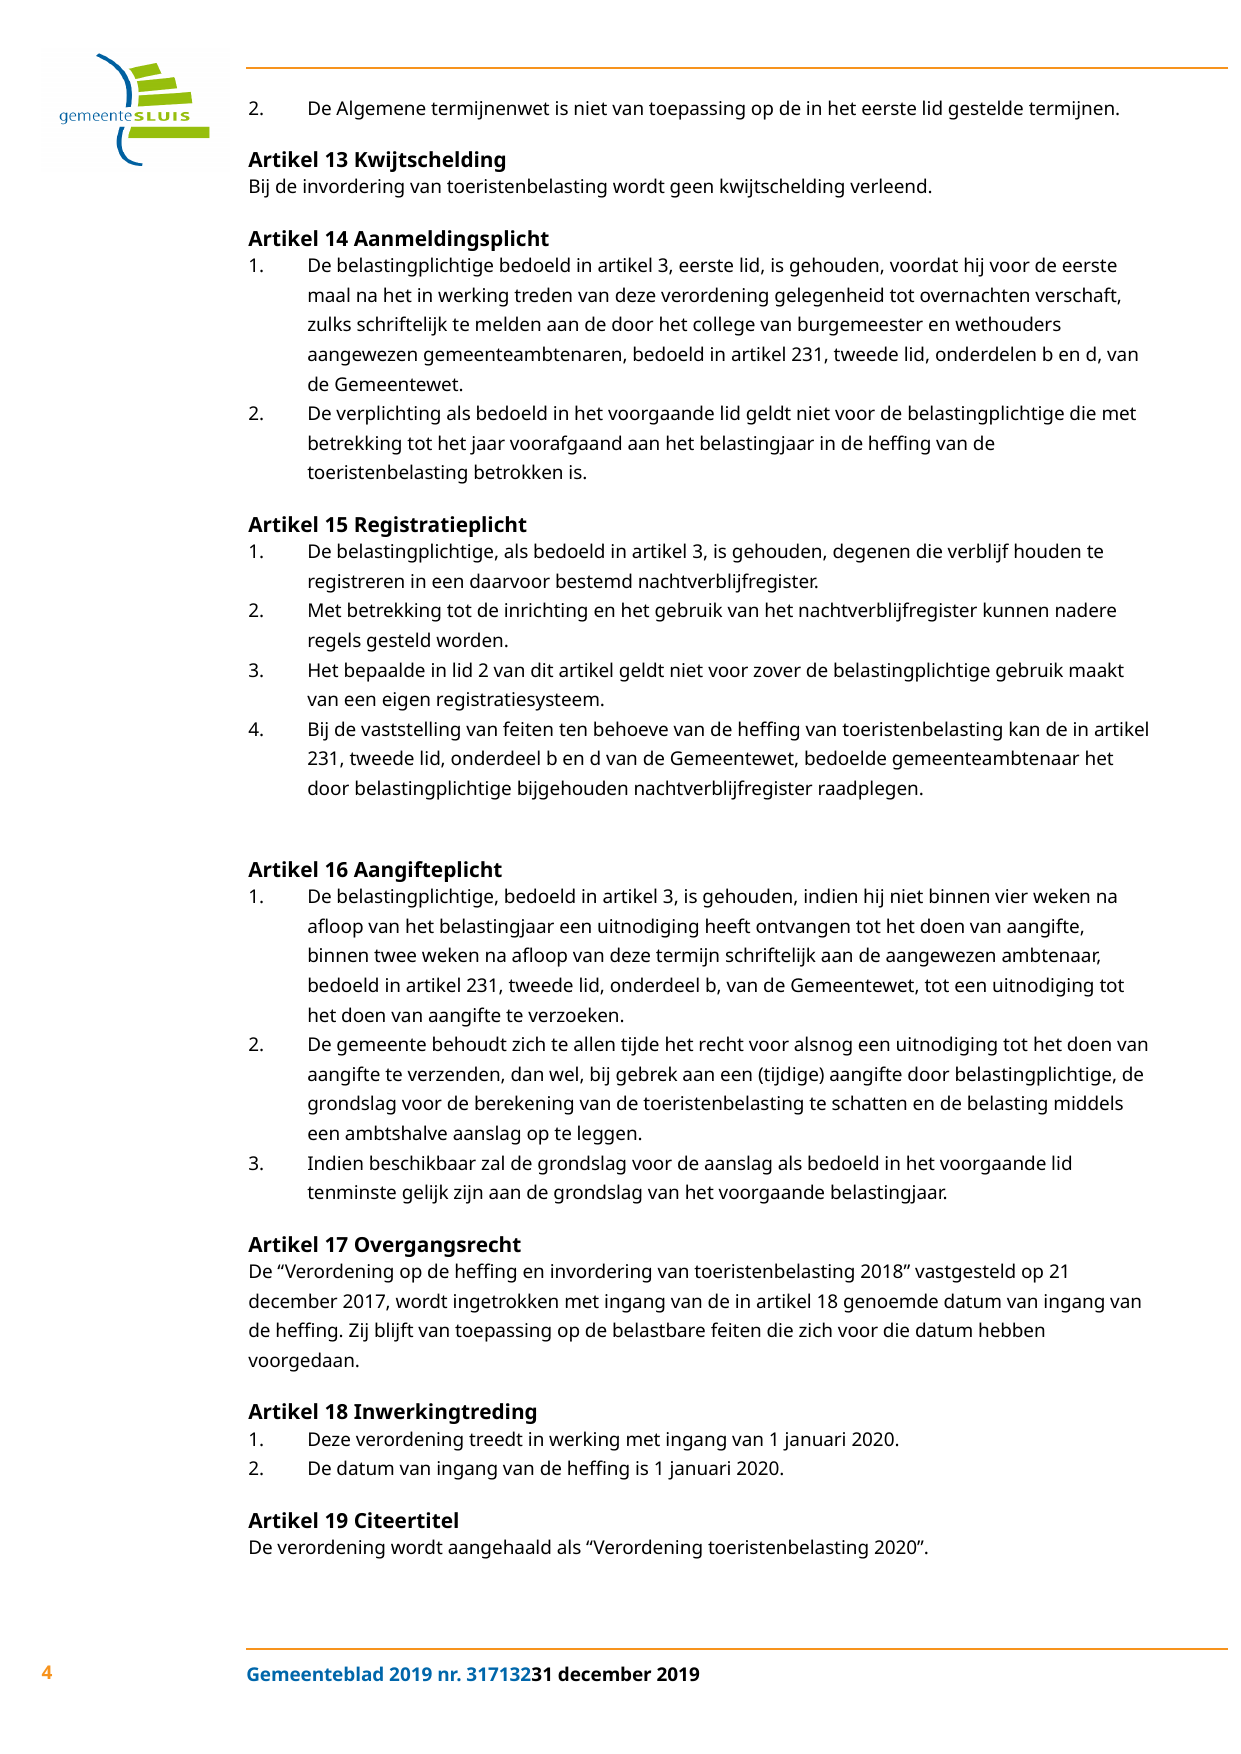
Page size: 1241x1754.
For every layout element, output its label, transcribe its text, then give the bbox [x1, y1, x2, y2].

list Indien beschikbaar zal de grondslag voor de aanslag als bedoeld in het voorgaande lid tenminste gelijk zijn aan de grondslag van het voorgaande belastingjaar. [248, 1150, 1152, 1205]
text Bij de invordering van toeristenbelasting wordt geen kwijtschelding verleend. [248, 174, 1152, 199]
text Artikel 14 Aanmeldingsplicht [248, 224, 1152, 252]
text De verordening wordt aangehaald als “Verordening toeristenbelasting 2020”. [248, 1534, 1152, 1560]
list De belastingplichtige, bedoeld in artikel 3, is gehouden, indien hij niet binnen vier weken na afloop van het belastingjaar een uitnodiging heeft ontvangen tot het doen van aangifte, binnen twee weken na afloop van deze termijn schriftelijk aan de aangewezen ambtenaar, bedoeld in artikel 231, tweede lid, onderdeel b, van de Gemeentewet, tot een uitnodiging tot het doen van aangifte te verzoeken. [248, 883, 1152, 1028]
list Het bepaalde in lid 2 van dit artikel geldt niet voor zover de belastingplichtige gebruik maakt van een eigen registratiesysteem. [248, 657, 1152, 712]
list De Algemene termijnenwet is niet van toepassing op de in het eerste lid gestelde termijnen. [248, 95, 1152, 121]
text Artikel 19 Citeertitel [248, 1506, 1152, 1534]
picture [41, 47, 231, 172]
text De “Verordening op de heffing en invordering van toeristenbelasting 2018” vastgesteld op 21 december 2017, wordt ingetrokken met ingang van de in artikel 18 genoemde datum van ingang van de heffing. Zij blijft van toepassing op de belastbare feiten die zich voor die datum hebben voorgedaan. [248, 1258, 1152, 1373]
list Met betrekking tot de inrichting en het gebruik van het nachtverblijfregister kunnen nadere regels gesteld worden. [248, 598, 1152, 653]
text Artikel 16 Aangifteplicht [248, 855, 1152, 883]
list De belastingplichtige bedoeld in artikel 3, eerste lid, is gehouden, voordat hij voor de eerste maal na het in werking treden van deze verordening gelegenheid tot overnachten verschaft, zulks schriftelijk te melden aan de door het college van burgemeester en wethouders aangewezen gemeenteambtenaren, bedoeld in artikel 231, tweede lid, onderdelen b en d, van de Gemeentewet. [248, 252, 1152, 397]
text Artikel 17 Overgangsrecht [248, 1230, 1152, 1258]
text Artikel 15 Registratieplicht [248, 510, 1152, 538]
list Deze verordening treedt in werking met ingang van 1 januari 2020. [248, 1426, 1152, 1452]
text Artikel 13 Kwijtschelding [248, 145, 1152, 174]
list De verplichting als bedoeld in het voorgaande lid geldt niet voor de belastingplichtige die met betrekking tot het jaar voorafgaand aan het belastingjaar in de heffing van de toeristenbelasting betrokken is. [248, 400, 1152, 485]
list De belastingplichtige, als bedoeld in artikel 3, is gehouden, degenen die verblijf houden te registreren in een daarvoor bestemd nachtverblijfregister. [248, 538, 1152, 594]
list Bij de vaststelling van feiten ten behoeve van de heffing van toeristenbelasting kan de in artikel 231, tweede lid, onderdeel b en d van de Gemeentewet, bedoelde gemeenteambtenaar het door belastingplichtige bijgehouden nachtverblijfregister raadplegen. [248, 716, 1152, 801]
text Artikel 18 Inwerkingtreding [248, 1397, 1152, 1426]
list De datum van ingang van de heffing is 1 januari 2020. [248, 1455, 1152, 1481]
list De gemeente behoudt zich te allen tijde het recht voor alsnog een uitnodiging tot het doen van aangifte te verzenden, dan wel, bij gebrek aan een (tijdige) aangifte door belastingplichtige, de grondslag voor de berekening van de toeristenbelasting te schatten en de belasting middels een ambtshalve aanslag op te leggen. [248, 1031, 1152, 1146]
